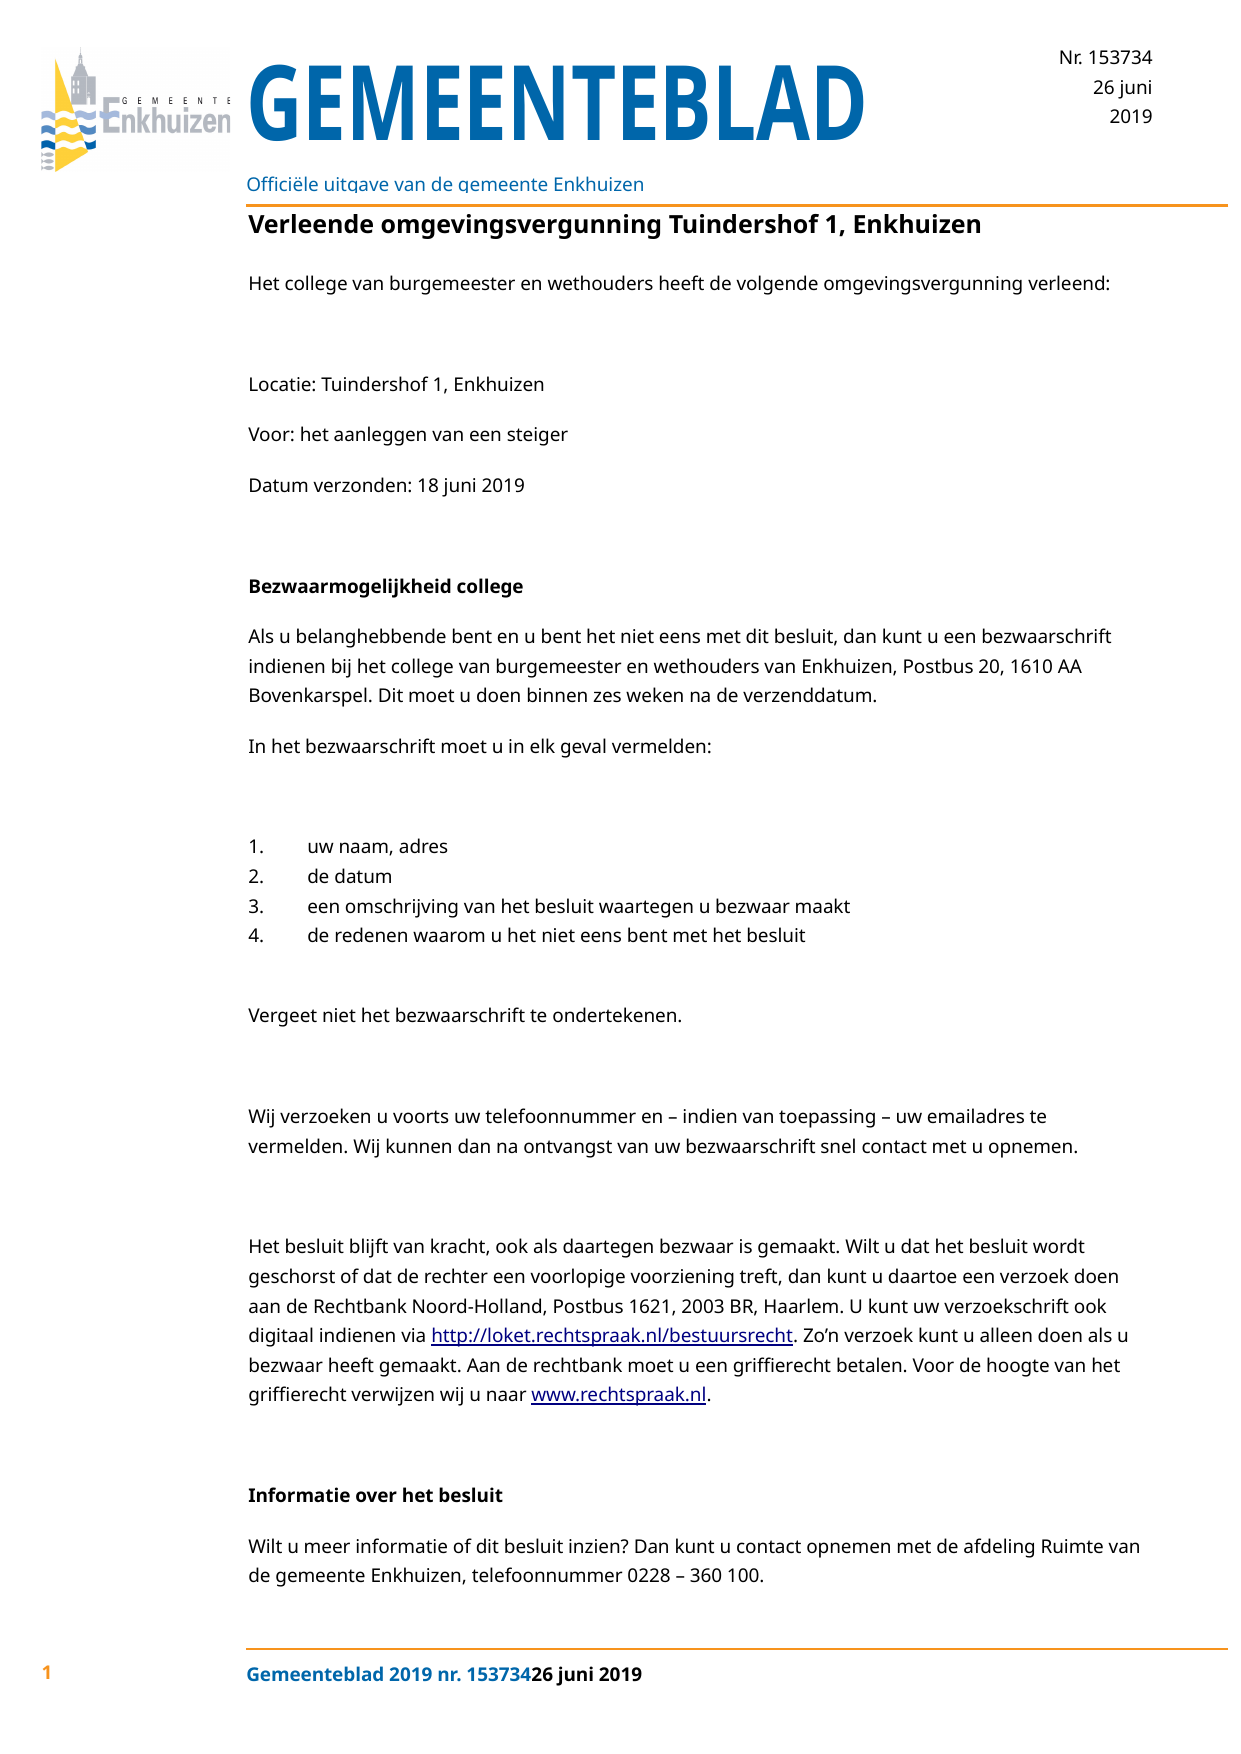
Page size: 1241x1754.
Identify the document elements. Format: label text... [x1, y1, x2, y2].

text Verleende omgevingsvergunning Tuindershof 1, Enkhuizen [248, 207, 1152, 241]
text Vergeet niet het bezwaarschrift te ondertekenen. [248, 1002, 1152, 1028]
list de redenen waarom u het niet eens bent met het besluit [248, 922, 1152, 948]
picture [41, 47, 231, 172]
list een omschrijving van het besluit waartegen u bezwaar maakt [248, 893, 1152, 918]
text Datum verzonden: 18 juni 2019 [248, 472, 1152, 498]
text Locatie: Tuindershof 1, Enkhuizen [248, 371, 1152, 397]
text Wilt u meer informatie of dit besluit inzien? Dan kunt u contact opnemen met de afdeling Ruimte van de gemeente Enkhuizen, telefoonnummer 0228 – 360 100. [248, 1533, 1152, 1588]
text Het besluit blijft van kracht, ook als daartegen bezwaar is gemaakt. Wilt u dat het besluit wordt geschorst of dat de rechter een voorlopige voorziening treft, dan kunt u daartoe een verzoek doen aan de Rechtbank Noord-Holland, Postbus 1621, 2003 BR, Haarlem. U kunt uw verzoekschrift ook digitaal indienen via http://loket.rechtspraak.nl/bestuursrecht. Zo’n verzoek kunt u alleen doen als u bezwaar heeft gemaakt. Aan de rechtbank moet u een griffierecht betalen. Voor de hoogte van het griffierecht verwijzen wij u naar www.rechtspraak.nl. [248, 1234, 1152, 1407]
text Als u belanghebbende bent en u bent het niet eens met dit besluit, dan kunt u een bezwaarschrift indienen bij het college van burgemeester en wethouders van Enkhuizen, Postbus 20, 1610 AA Bovenkarspel. Dit moet u doen binnen zes weken na de verzenddatum. [248, 623, 1152, 708]
list de datum [248, 863, 1152, 889]
text Het college van burgemeester en wethouders heeft de volgende omgevingsvergunning verleend: [248, 270, 1152, 296]
text In het bezwaarschrift moet u in elk geval vermelden: [248, 733, 1152, 758]
text Voor: het aanleggen van een steiger [248, 422, 1152, 447]
text Informatie over het besluit [248, 1482, 1152, 1508]
text Bezwaarmogelijkheid college [248, 573, 1152, 598]
list uw naam, adres [248, 834, 1152, 859]
text Wij verzoeken u voorts uw telefoonnummer en – indien van toepassing – uw emailadres te vermelden. Wij kunnen dan na ontvangst van uw bezwaarschrift snel contact met u opnemen. [248, 1103, 1152, 1158]
